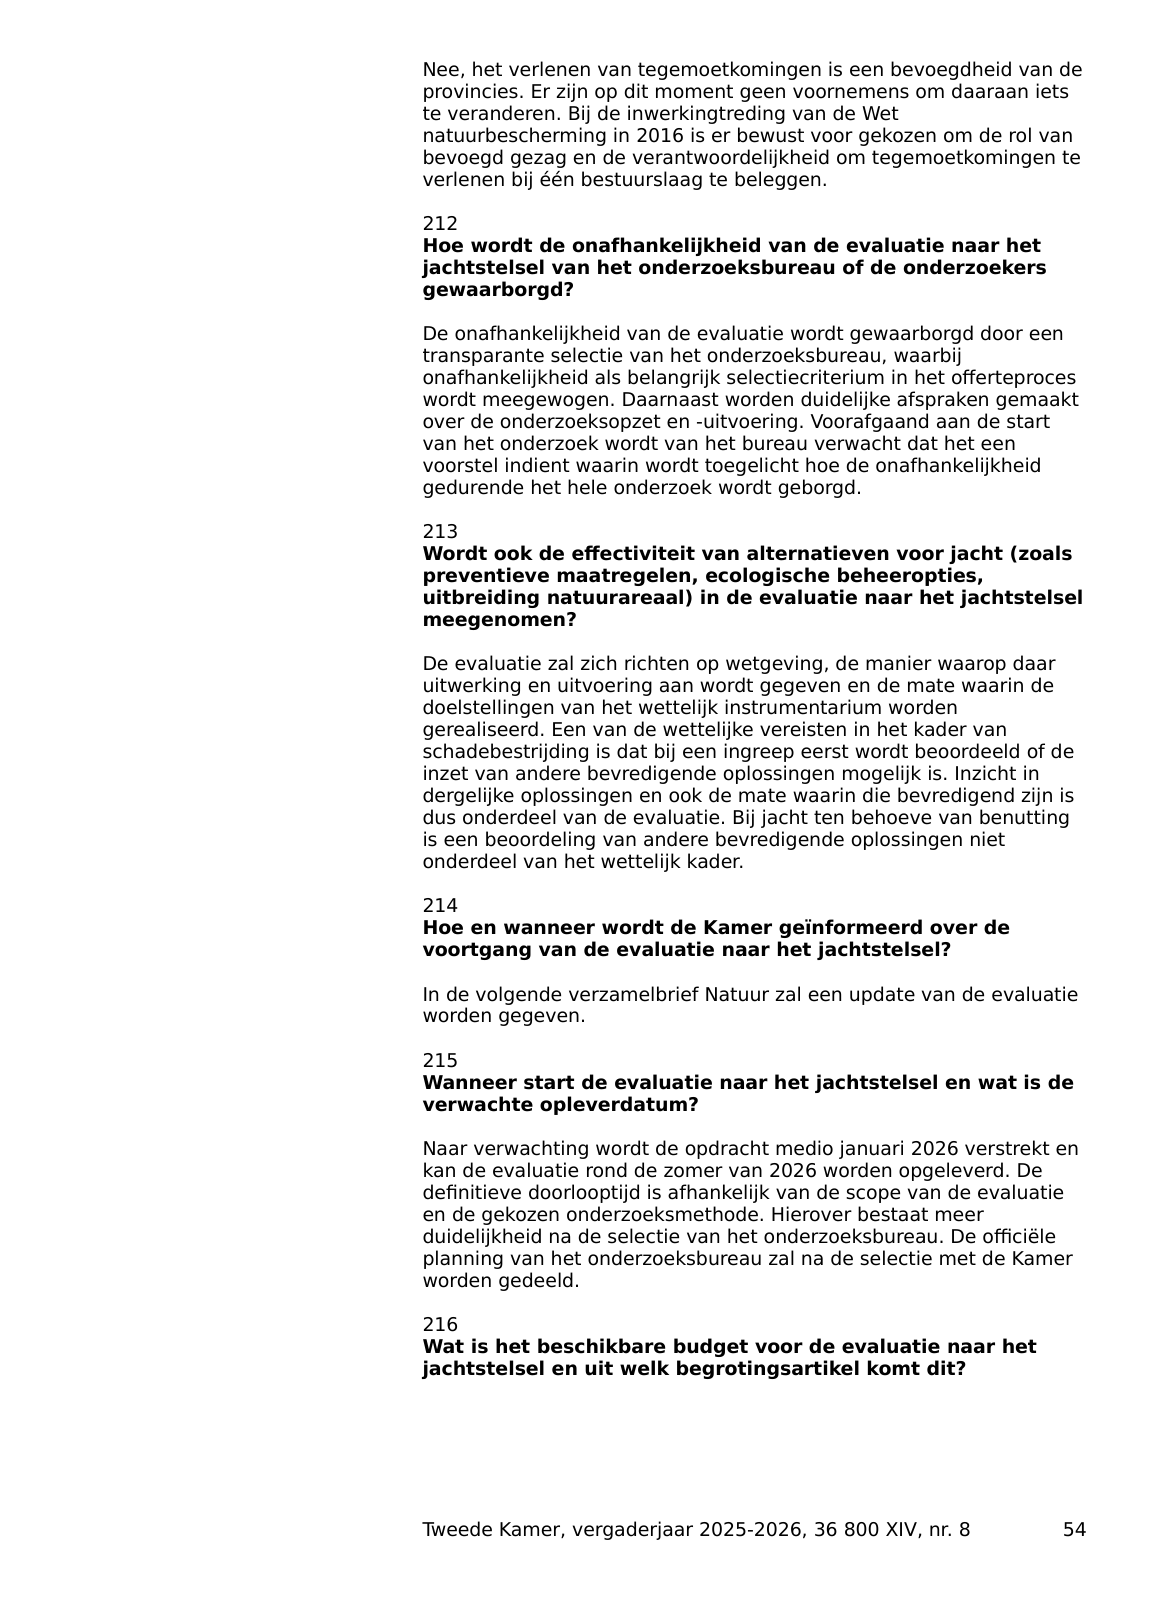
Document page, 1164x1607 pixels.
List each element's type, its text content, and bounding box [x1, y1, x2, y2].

text Wat is het beschikbare budget voor de evaluatie naar het jachtstelsel en uit welk begrotingsartikel komt dit? [422, 1336, 1087, 1380]
text 213 [422, 521, 1087, 543]
text 216 [422, 1314, 1087, 1336]
text 214 [422, 895, 1087, 917]
text 212 [422, 213, 1087, 235]
text Wordt ook de effectiviteit van alternatieven voor jacht (zoals preventieve maatregelen, ecologische beheeropties, uitbreiding natuurareaal) in de evaluatie naar het jachtstelsel meegenomen? [422, 543, 1087, 631]
text In de volgende verzamelbrief Natuur zal een update van de evaluatie worden gegeven. [422, 983, 1087, 1027]
text De evaluatie zal zich richten op wetgeving, de manier waarop daar uitwerking en uitvoering aan wordt gegeven en de mate waarin de doelstellingen van het wettelijk instrumentarium worden gerealiseerd. Een van de wettelijke vereisten in het kader van schadebestrijding is dat bij een ingreep eerst wordt beoordeeld of de inzet van andere bevredigende oplossingen mogelijk is. Inzicht in dergelijke oplossingen en ook de mate waarin die bevredigend zijn is dus onderdeel van de evaluatie. Bij jacht ten behoeve van benutting is een beoordeling van andere bevredigende oplossingen niet onderdeel van het wettelijk kader. [422, 653, 1087, 873]
text De onafhankelijkheid van de evaluatie wordt gewaarborgd door een transparante selectie van het onderzoeksbureau, waarbij onafhankelijkheid als belangrijk selectiecriterium in het offerteproces wordt meegewogen. Daarnaast worden duidelijke afspraken gemaakt over de onderzoeksopzet en -uitvoering. Voorafgaand aan de start van het onderzoek wordt van het bureau verwacht dat het een voorstel indient waarin wordt toegelicht hoe de onafhankelijkheid gedurende het hele onderzoek wordt geborgd. [422, 323, 1087, 499]
text 215 [422, 1049, 1087, 1072]
text Wanneer start de evaluatie naar het jachtstelsel en wat is de verwachte opleverdatum? [422, 1072, 1087, 1116]
text Nee, het verlenen van tegemoetkomingen is een bevoegdheid van de provincies. Er zijn op dit moment geen voornemens om daaraan iets te veranderen. Bij de inwerkingtreding van de Wet natuurbescherming in 2016 is er bewust voor gekozen om de rol van bevoegd gezag en de verantwoordelijkheid om tegemoetkomingen te verlenen bij één bestuurslaag te beleggen. [422, 59, 1087, 191]
text Naar verwachting wordt de opdracht medio januari 2026 verstrekt en kan de evaluatie rond de zomer van 2026 worden opgeleverd. De definitieve doorlooptijd is afhankelijk van de scope van de evaluatie en de gekozen onderzoeksmethode. Hierover bestaat meer duidelijkheid na de selectie van het onderzoeksbureau. De officiële planning van het onderzoeksbureau zal na de selectie met de Kamer worden gedeeld. [422, 1138, 1087, 1292]
text Hoe en wanneer wordt de Kamer geïnformeerd over de voortgang van de evaluatie naar het jachtstelsel? [422, 917, 1087, 961]
text Hoe wordt de onafhankelijkheid van de evaluatie naar het jachtstelsel van het onderzoeksbureau of de onderzoekers gewaarborgd? [422, 235, 1087, 301]
